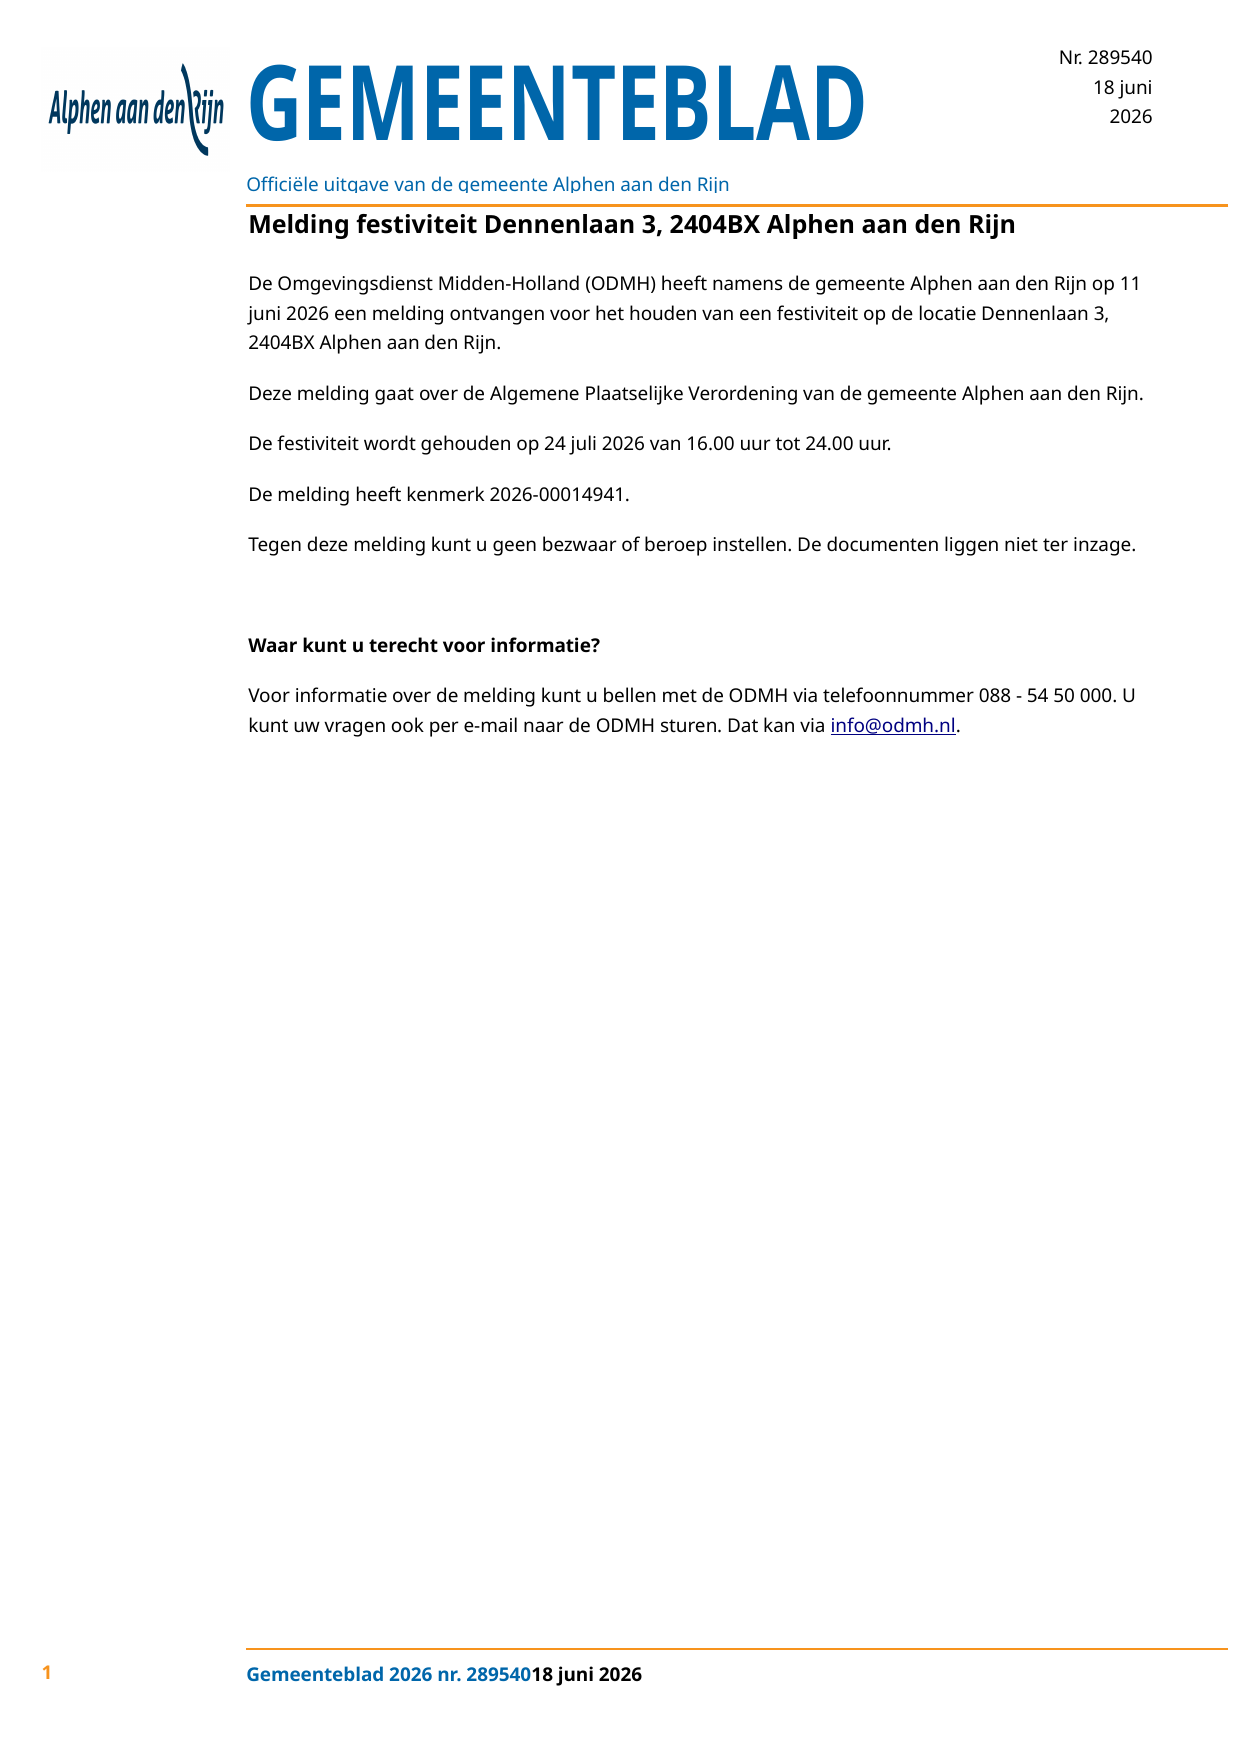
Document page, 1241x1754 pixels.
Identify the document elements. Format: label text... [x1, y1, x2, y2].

text De festiviteit wordt gehouden op 24 juli 2026 van 16.00 uur tot 24.00 uur. [248, 430, 1152, 456]
text De Omgevingsdienst Midden-Holland (ODMH) heeft namens de gemeente Alphen aan den Rijn op 11 juni 2026 een melding ontvangen voor het houden van een festiviteit op de locatie Dennenlaan 3, 2404BX Alphen aan den Rijn. [248, 270, 1152, 355]
text De melding heeft kenmerk 2026-00014941. [248, 481, 1152, 506]
text Voor informatie over de melding kunt u bellen met de ODMH via telefoonnummer 088 - 54 50 000. U kunt uw vragen ook per e-mail naar de ODMH sturen. Dat kan via info@odmh.nl. [248, 682, 1152, 738]
text Tegen deze melding kunt u geen bezwaar of beroep instellen. De documenten liggen niet ter inzage. [248, 531, 1152, 557]
text Deze melding gaat over de Algemene Plaatselijke Verordening van de gemeente Alphen aan den Rijn. [248, 380, 1152, 406]
text Waar kunt u terecht voor informatie? [248, 632, 1152, 658]
picture [41, 47, 231, 172]
text Melding festiviteit Dennenlaan 3, 2404BX Alphen aan den Rijn [248, 207, 1152, 241]
